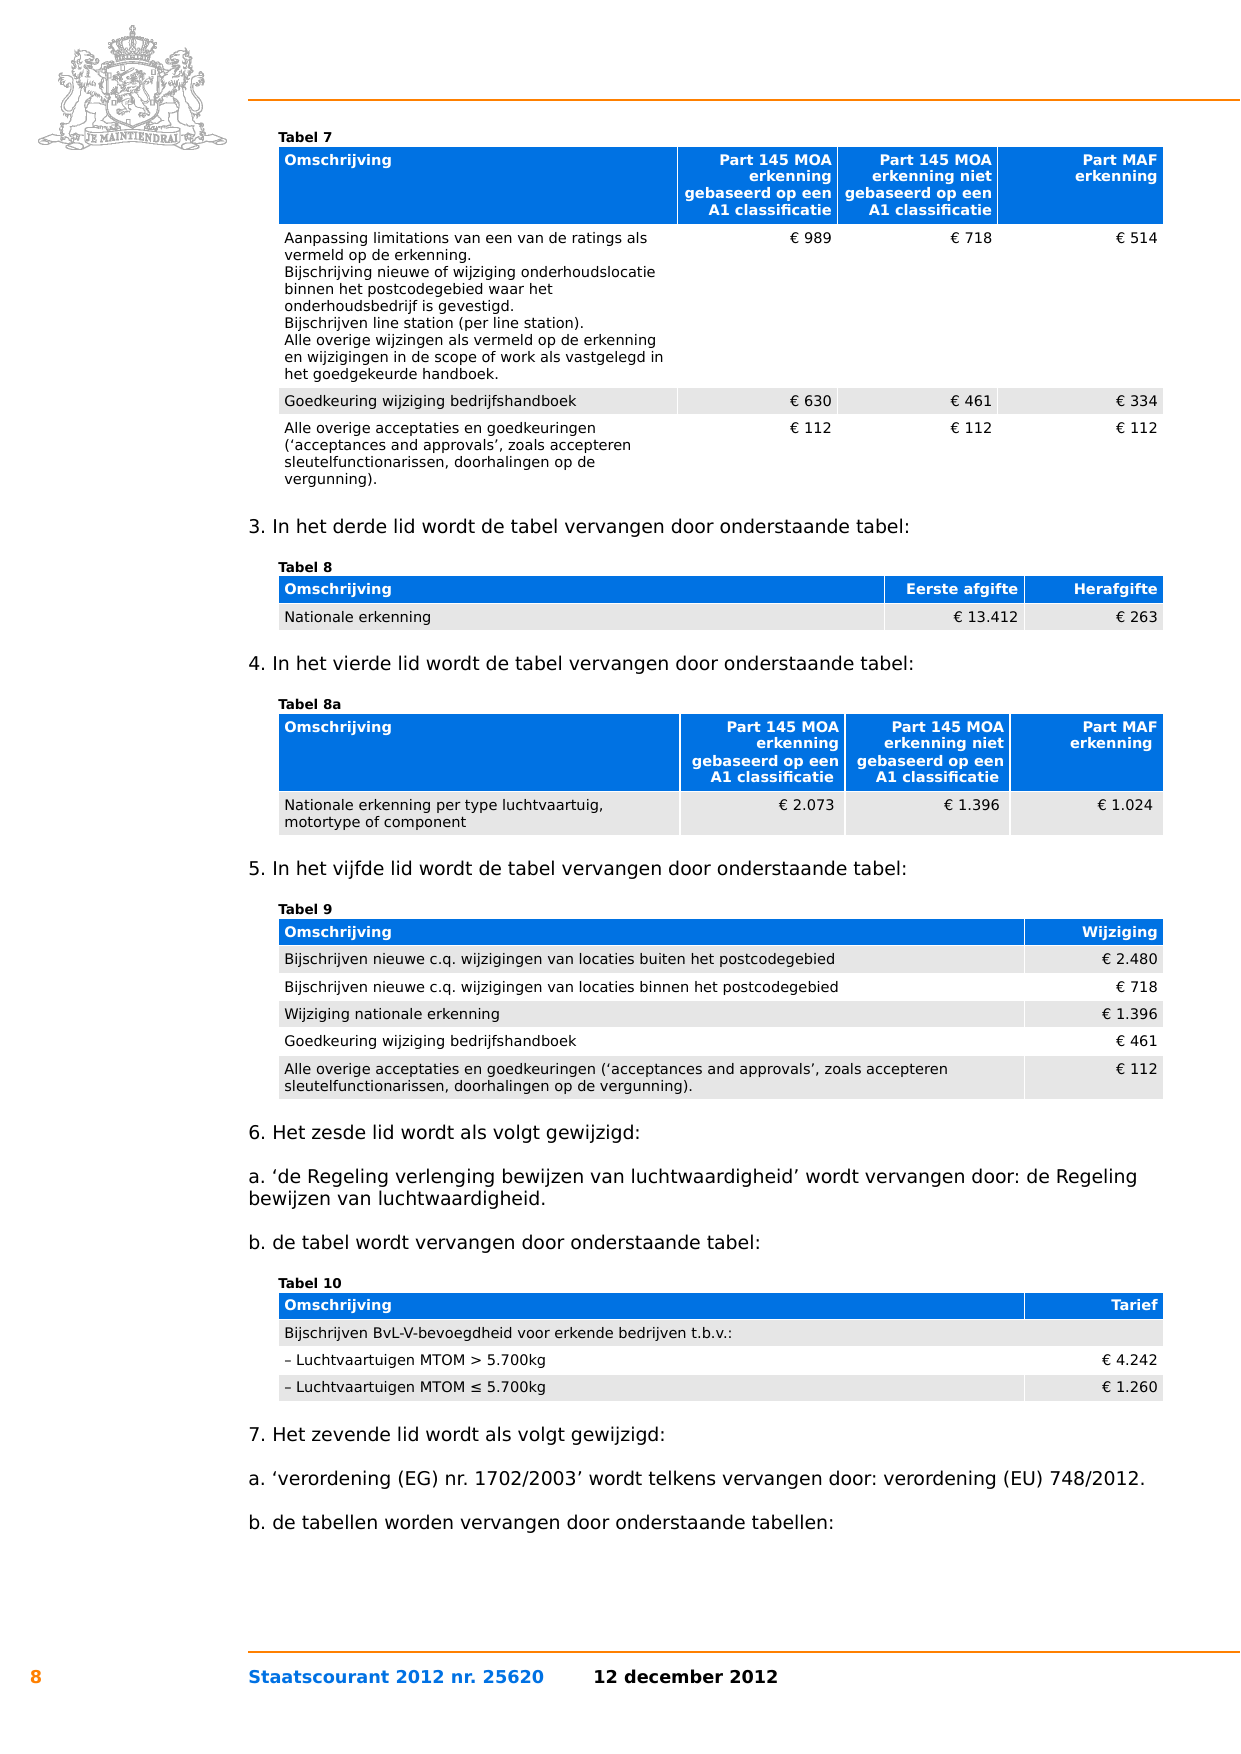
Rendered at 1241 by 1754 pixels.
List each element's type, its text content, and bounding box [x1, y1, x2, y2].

table_cell € 989 [678, 225, 837, 387]
table_cell € 1.396 [846, 792, 1009, 835]
table_cell Omschrijving [279, 714, 679, 791]
table_cell Alle overige acceptaties en goedkeuringen (‘acceptances and approvals’, zoals accepteren sleutelfunctionarissen, doorhalingen op de vergunning). [279, 1056, 1024, 1099]
table_cell € 334 [998, 388, 1163, 414]
table_cell € 1.024 [1011, 792, 1163, 835]
table_cell € 263 [1025, 604, 1163, 630]
table_cell € 461 [1025, 1029, 1163, 1055]
text 6. Het zesde lid wordt als volgt gewijzigd: [248, 1122, 1163, 1144]
table_cell Part 145 MOA erkenning gebaseerd op een A1 classificatie [681, 714, 844, 791]
table_cell € 4.242 [1025, 1347, 1163, 1374]
table_cell Part MAF erkenning [1011, 714, 1163, 791]
text a. ‘verordening (EG) nr. 1702/2003’ wordt telkens vervangen door: verordening (EU) 748/2012. [248, 1468, 1163, 1490]
table_cell € 13.412 [885, 604, 1024, 630]
table_cell Alle overige acceptaties en goedkeuringen (‘acceptances and approvals’, zoals accepteren sleutelfunctionarissen, doorhalingen op de vergunning). [279, 416, 677, 493]
text 4. In het vierde lid wordt de tabel vervangen door onderstaande tabel: [248, 653, 1163, 675]
table_cell Bijschrijven nieuwe c.q. wijzigingen van locaties binnen het postcodegebied [279, 974, 1024, 1000]
text b. de tabel wordt vervangen door onderstaande tabel: [248, 1232, 1163, 1254]
table_cell € 461 [838, 388, 997, 414]
table_cell € 630 [678, 388, 837, 414]
text a. ‘de Regeling verlenging bewijzen van luchtwaardigheid’ wordt vervangen door: de Regeling bewijzen van luchtwaardigheid. [248, 1166, 1163, 1210]
table_cell Bijschrijven BvL-V-bevoegdheid voor erkende bedrijven t.b.v.: [279, 1320, 1163, 1346]
table_cell Part MAF erkenning [998, 147, 1163, 224]
table_cell Part 145 MOA erkenning gebaseerd op een A1 classificatie [678, 147, 837, 224]
table_cell Goedkeuring wijziging bedrijfshandboek [279, 388, 677, 414]
text b. de tabellen worden vervangen door onderstaande tabellen: [248, 1512, 1163, 1534]
table_header Tabel 8a [278, 697, 1163, 713]
table_cell € 112 [1025, 1056, 1163, 1099]
table_cell Omschrijving [279, 576, 884, 603]
table_cell € 2.480 [1025, 946, 1163, 973]
table_cell Nationale erkenning [279, 604, 884, 630]
table_header Tabel 8 [278, 560, 1163, 575]
table_cell – Luchtvaartuigen MTOM > 5.700kg [279, 1347, 1024, 1374]
picture [38, 25, 227, 150]
table_cell Eerste afgifte [885, 576, 1024, 603]
table_cell € 2.073 [681, 792, 844, 835]
table_cell Herafgifte [1025, 576, 1163, 603]
table_cell € 112 [678, 416, 837, 493]
table_cell Wijziging nationale erkenning [279, 1001, 1024, 1027]
table_cell Bijschrijven nieuwe c.q. wijzigingen van locaties buiten het postcodegebied [279, 946, 1024, 973]
table_cell € 1.260 [1025, 1375, 1163, 1401]
text 5. In het vijfde lid wordt de tabel vervangen door onderstaande tabel: [248, 858, 1163, 880]
table_cell Omschrijving [279, 147, 677, 224]
table_cell Tarief [1025, 1293, 1163, 1319]
text 7. Het zevende lid wordt als volgt gewijzigd: [248, 1424, 1163, 1446]
table_header Tabel 7 [278, 130, 1163, 146]
table_header Tabel 9 [278, 902, 1163, 918]
text 3. In het derde lid wordt de tabel vervangen door onderstaande tabel: [248, 516, 1163, 538]
table_cell Omschrijving [279, 919, 1024, 945]
table_cell Wijziging [1025, 919, 1163, 945]
table_cell – Luchtvaartuigen MTOM ≤ 5.700kg [279, 1375, 1024, 1401]
table_cell € 718 [838, 225, 997, 387]
table_cell € 514 [998, 225, 1163, 387]
table_cell € 112 [998, 416, 1163, 493]
table_cell Aanpassing limitations van een van de ratings als vermeld op de erkenning. Bijschrijving nieuwe of wijziging onderhoudslocatie binnen het postcodegebied waar het onderhoudsbedrijf is gevestigd. Bijschrijven line station (per line station). Alle overige wijzingen als vermeld op de erkenning en wijzigingen in de scope of work als vastgelegd in het goedgekeurde handboek. [279, 225, 677, 387]
table_cell Goedkeuring wijziging bedrijfshandboek [279, 1029, 1024, 1055]
table_cell Part 145 MOA erkenning niet gebaseerd op een A1 classificatie [846, 714, 1009, 791]
table_cell € 718 [1025, 974, 1163, 1000]
table_cell Nationale erkenning per type luchtvaartuig, motortype of component [279, 792, 679, 835]
table_header Tabel 10 [278, 1276, 1163, 1291]
table_cell Part 145 MOA erkenning niet gebaseerd op een A1 classificatie [838, 147, 997, 224]
table_cell € 1.396 [1025, 1001, 1163, 1027]
table_cell € 112 [838, 416, 997, 493]
table_cell Omschrijving [279, 1293, 1024, 1319]
